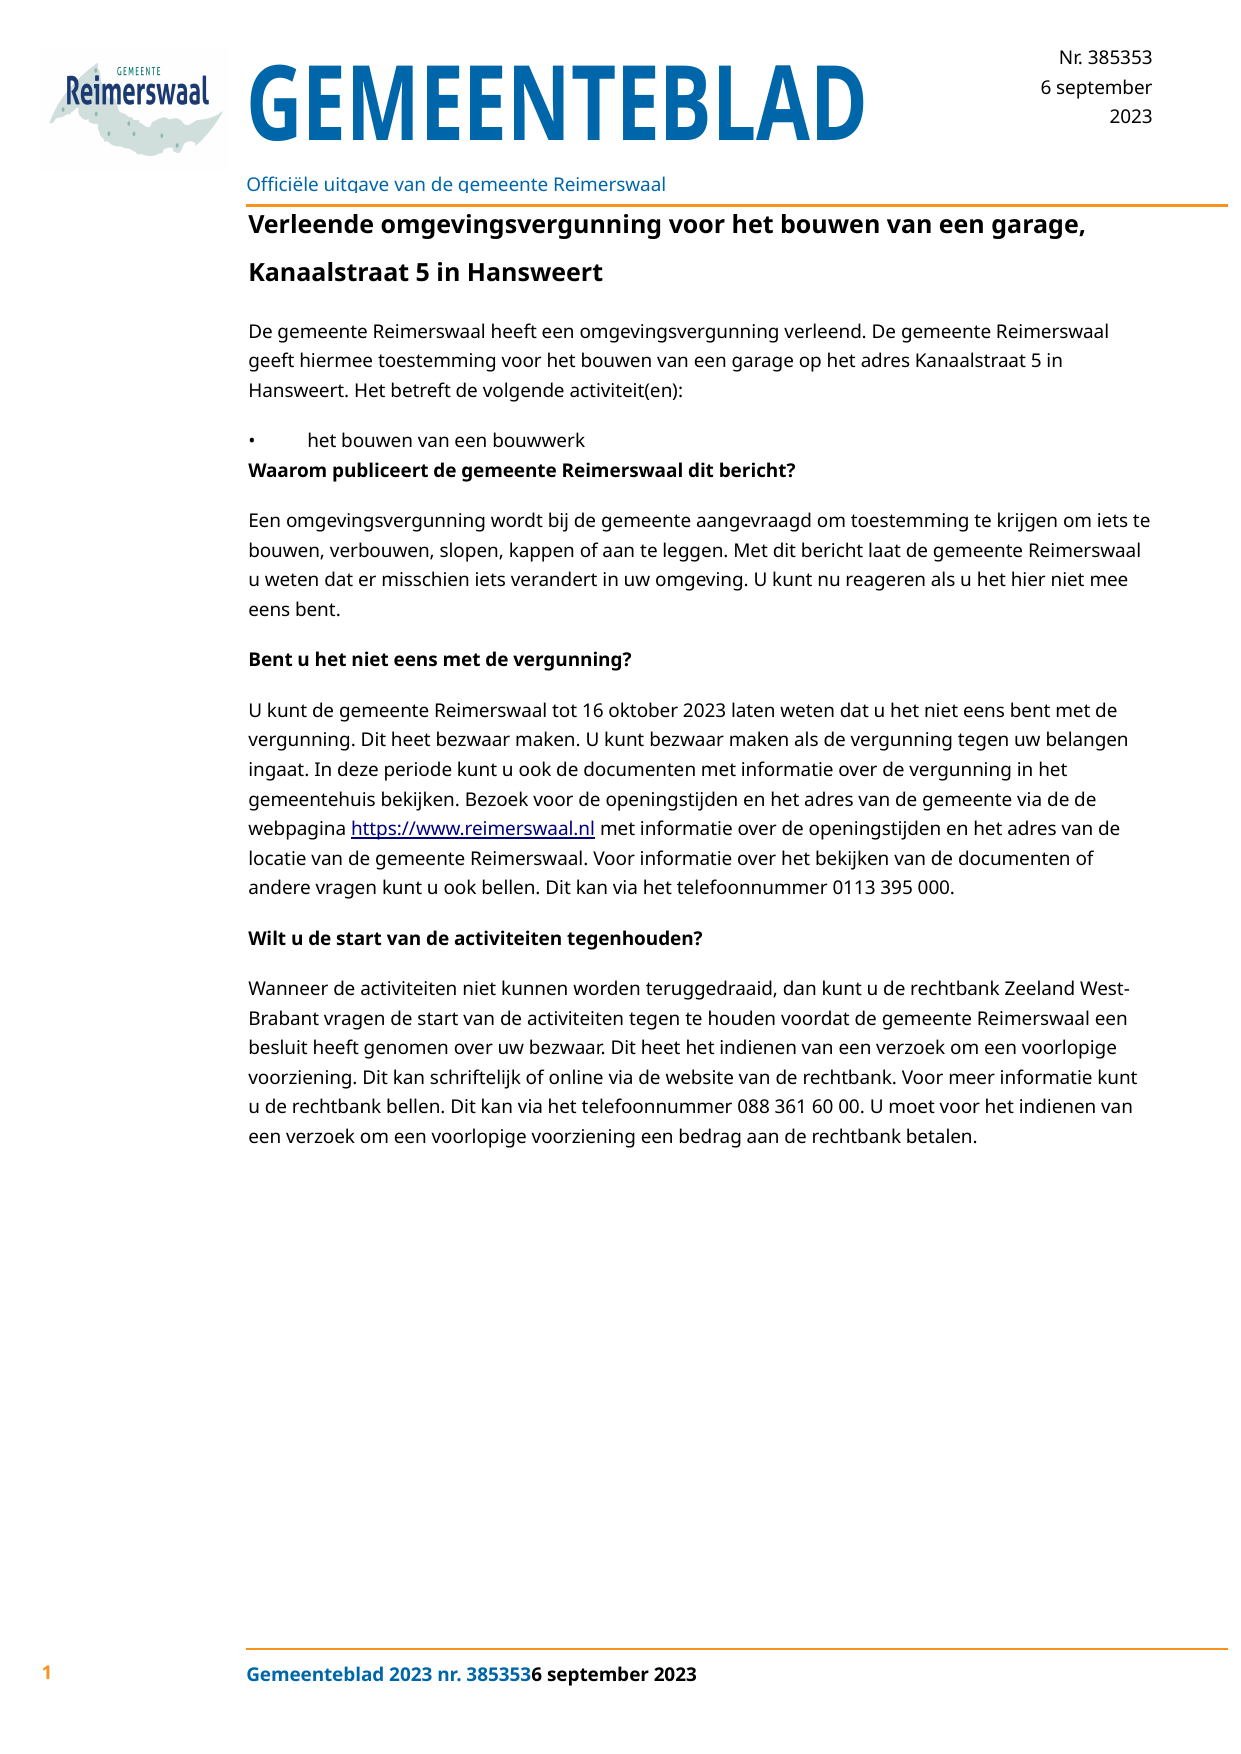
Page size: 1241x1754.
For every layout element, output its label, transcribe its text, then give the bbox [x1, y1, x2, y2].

text Wilt u de start van de activiteiten tegenhouden? [248, 925, 1152, 951]
text Waarom publiceert de gemeente Reimerswaal dit bericht? [248, 457, 1152, 483]
text U kunt de gemeente Reimerswaal tot 16 oktober 2023 laten weten dat u het niet eens bent met de vergunning. Dit heet bezwaar maken. U kunt bezwaar maken als de vergunning tegen uw belangen ingaat. In deze periode kunt u ook de documenten met informatie over de vergunning in het gemeentehuis bekijken. Bezoek voor de openingstijden en het adres van de gemeente via de de webpagina https://www.reimerswaal.nl met informatie over de openingstijden en het adres van de locatie van de gemeente Reimerswaal. Voor informatie over het bekijken van de documenten of andere vragen kunt u ook bellen. Dit kan via het telefoonnummer 0113 395 000. [248, 697, 1152, 900]
list het bouwen van een bouwwerk [248, 427, 1152, 453]
text Een omgevingsvergunning wordt bij de gemeente aangevraagd om toestemming te krijgen om iets te bouwen, verbouwen, slopen, kappen of aan te leggen. Met dit bericht laat de gemeente Reimerswaal u weten dat er misschien iets verandert in uw omgeving. U kunt nu reageren als u het hier niet mee eens bent. [248, 507, 1152, 622]
text Wanneer de activiteiten niet kunnen worden teruggedraaid, dan kunt u de rechtbank Zeeland West-Brabant vragen de start van de activiteiten tegen te houden voordat de gemeente Reimerswaal een besluit heeft genomen over uw bezwaar. Dit heet het indienen van een verzoek om een voorlopige voorziening. Dit kan schriftelijk of online via de website van de rechtbank. Voor meer informatie kunt u de rechtbank bellen. Dit kan via het telefoonnummer 088 361 60 00. U moet voor het indienen van een verzoek om een voorlopige voorziening een bedrag aan de rechtbank betalen. [248, 975, 1152, 1149]
text De gemeente Reimerswaal heeft een omgevingsvergunning verleend. De gemeente Reimerswaal geeft hiermee toestemming voor het bouwen van een garage op het adres Kanaalstraat 5 in Hansweert. Het betreft de volgende activiteit(en): [248, 318, 1152, 403]
text Bent u het niet eens met de vergunning? [248, 647, 1152, 672]
text Verleende omgevingsvergunning voor het bouwen van een garage, Kanaalstraat 5 in Hansweert [248, 207, 1152, 288]
picture [41, 47, 231, 172]
